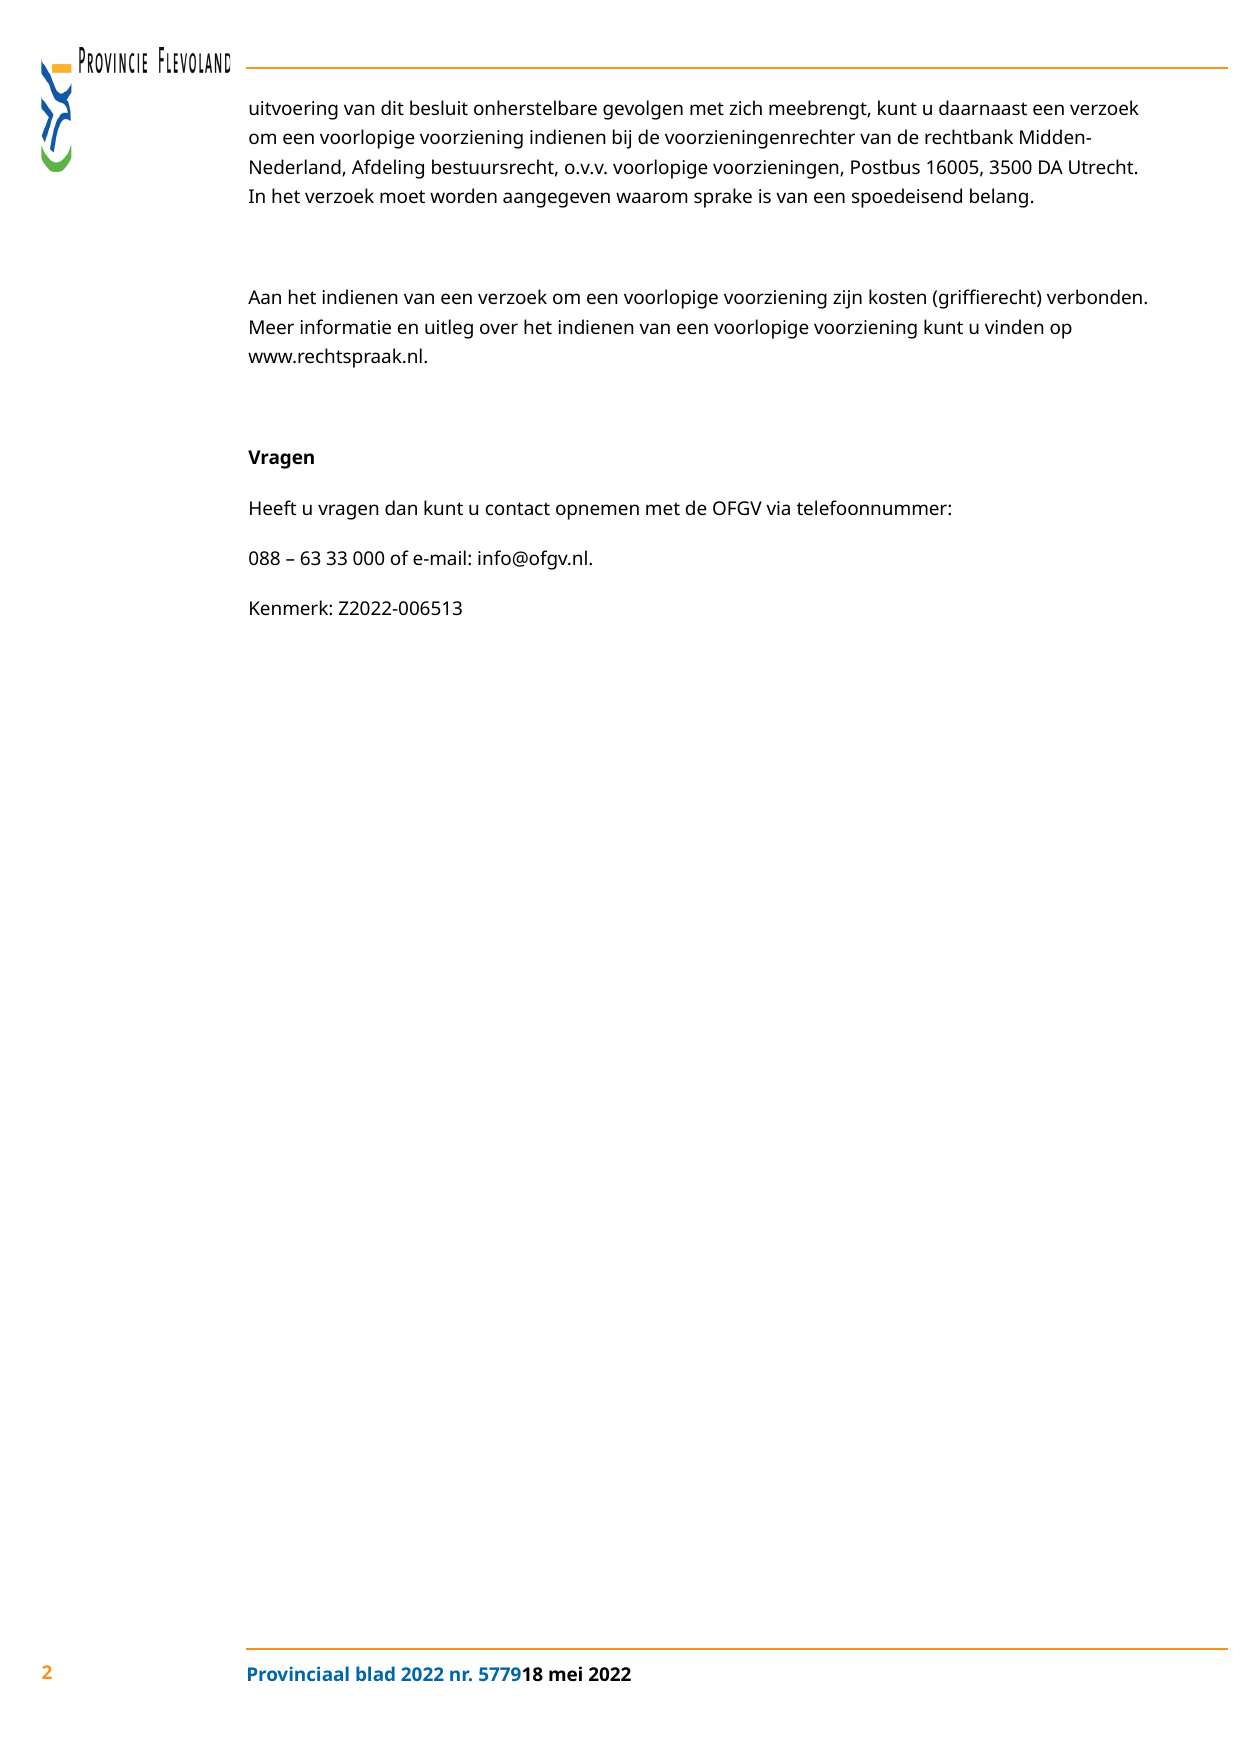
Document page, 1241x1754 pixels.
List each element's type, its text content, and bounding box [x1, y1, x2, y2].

text Vragen [248, 444, 1152, 470]
picture [41, 47, 231, 172]
text Aan het indienen van een verzoek om een voorlopige voorziening zijn kosten (griffierecht) verbonden. Meer informatie en uitleg over het indienen van een voorlopige voorziening kunt u vinden op www.rechtspraak.nl. [248, 284, 1152, 369]
text 088 – 63 33 000 of e-mail: info@ofgv.nl. [248, 545, 1152, 571]
text Kenmerk: Z2022-006513 [248, 596, 1152, 621]
text Heeft u vragen dan kunt u contact opnemen met de OFGV via telefoonnummer: [248, 495, 1152, 521]
text uitvoering van dit besluit onherstelbare gevolgen met zich meebrengt, kunt u daarnaast een verzoek om een voorlopige voorziening indienen bij de voorzieningenrechter van de rechtbank Midden-Nederland, Afdeling bestuursrecht, o.v.v. voorlopige voorzieningen, Postbus 16005, 3500 DA Utrecht. In het verzoek moet worden aangegeven waarom sprake is van een spoedeisend belang. [248, 95, 1152, 209]
